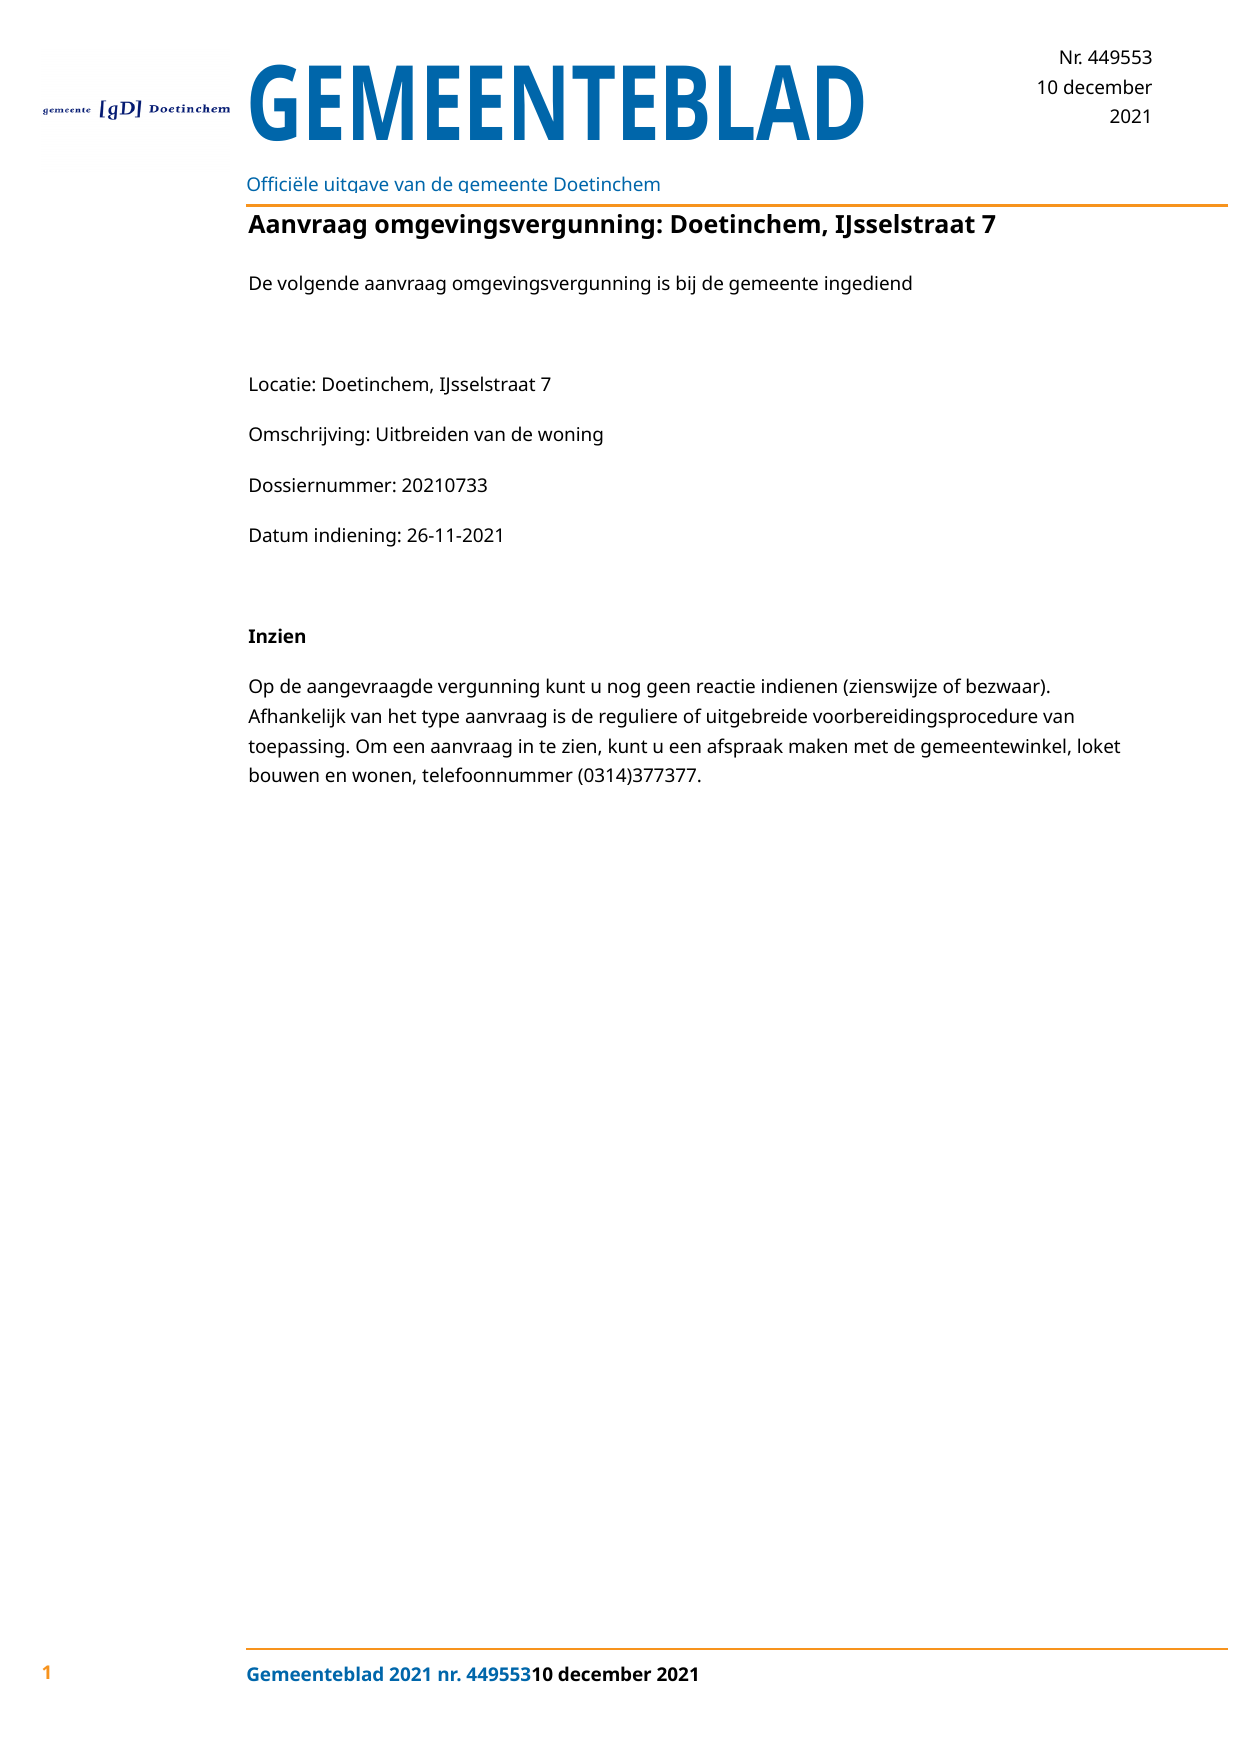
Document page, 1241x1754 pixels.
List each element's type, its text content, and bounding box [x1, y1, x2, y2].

text Inzien [248, 623, 1152, 649]
text Aanvraag omgevingsvergunning: Doetinchem, IJsselstraat 7 [248, 207, 1152, 241]
text De volgende aanvraag omgevingsvergunning is bij de gemeente ingediend [248, 270, 1152, 296]
text Op de aangevraagde vergunning kunt u nog geen reactie indienen (zienswijze of bezwaar). Afhankelijk van het type aanvraag is de reguliere of uitgebreide voorbereidingsprocedure van toepassing. Om een aanvraag in te zien, kunt u een afspraak maken met de gemeentewinkel, loket bouwen en wonen, telefoonnummer (0314)377377. [248, 674, 1152, 788]
text Omschrijving: Uitbreiden van de woning [248, 422, 1152, 447]
text Dossiernummer: 20210733 [248, 472, 1152, 498]
text Locatie: Doetinchem, IJsselstraat 7 [248, 371, 1152, 397]
picture [41, 47, 231, 172]
text Datum indiening: 26-11-2021 [248, 522, 1152, 548]
